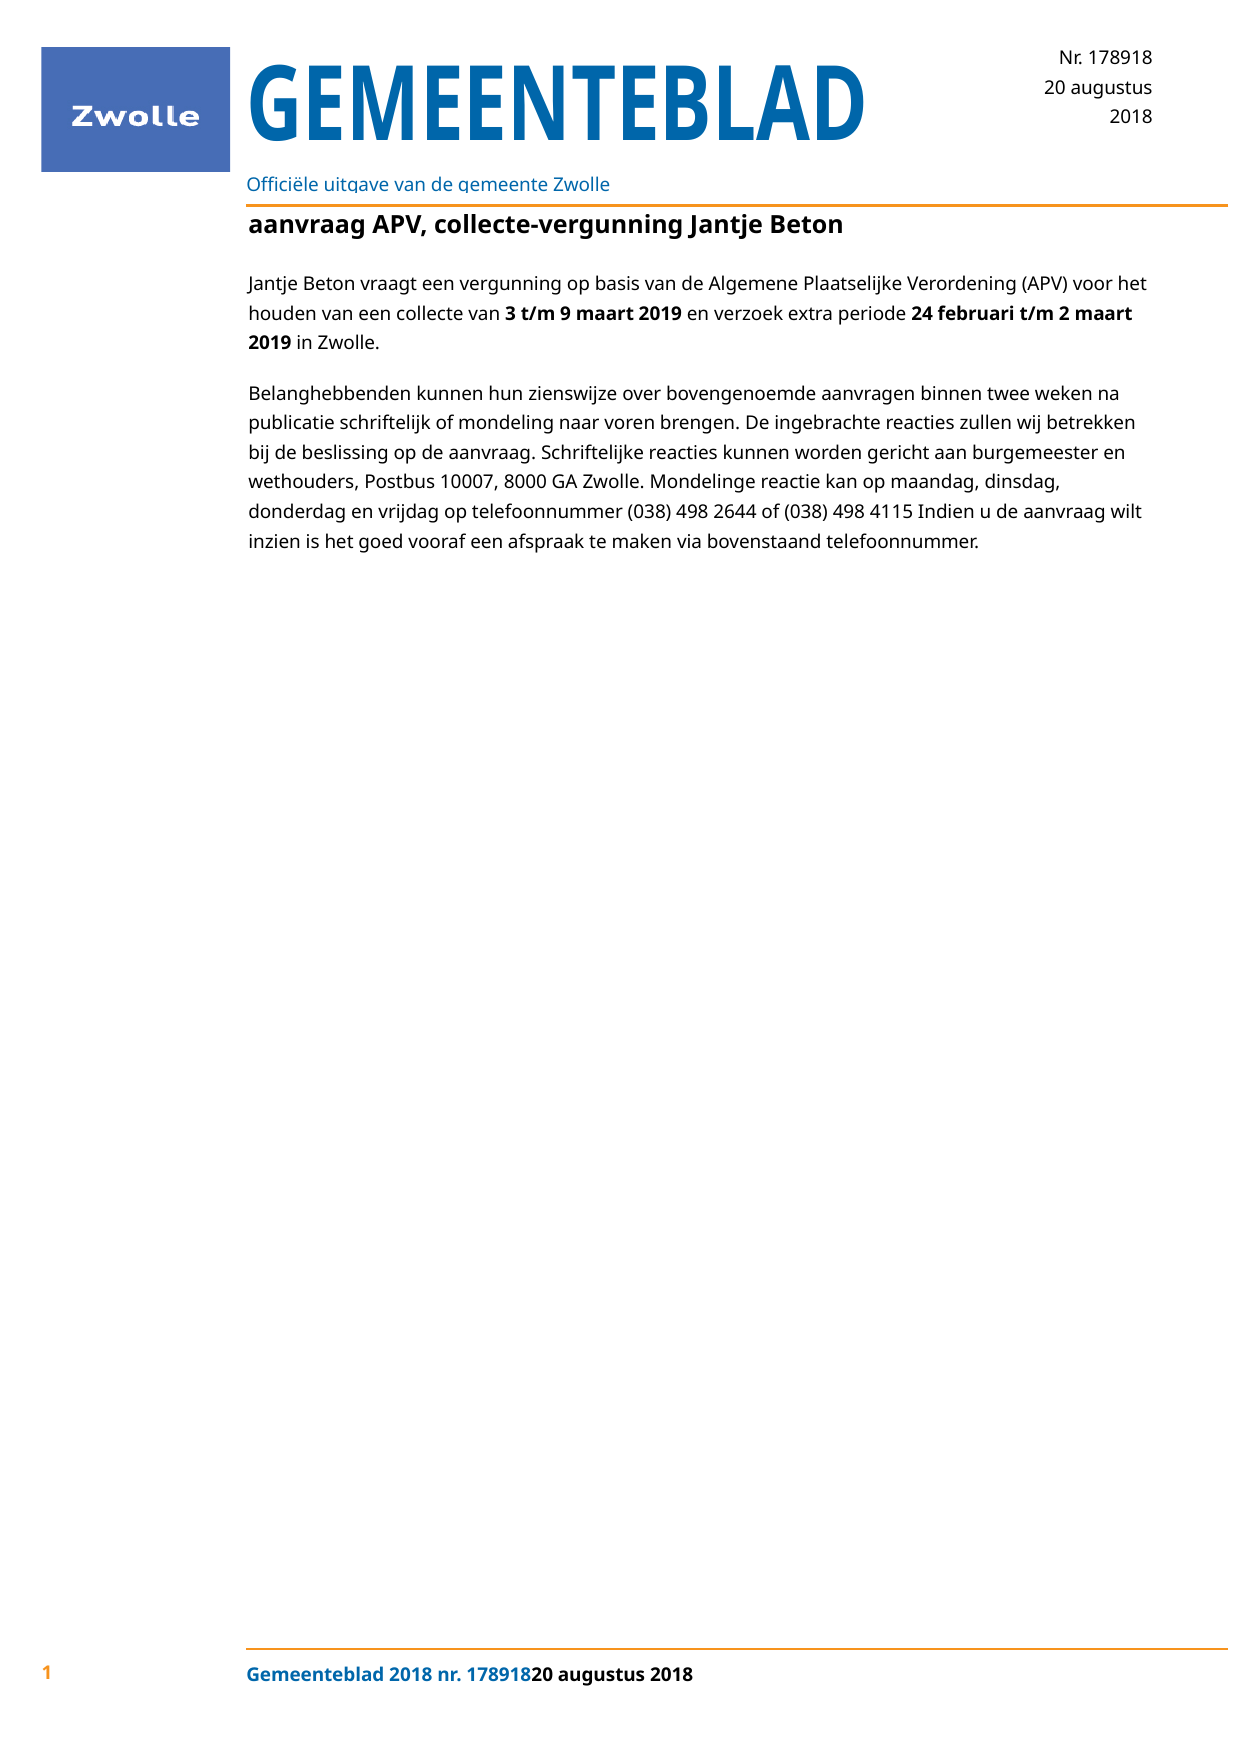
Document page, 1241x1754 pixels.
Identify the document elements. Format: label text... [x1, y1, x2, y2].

picture [41, 47, 231, 172]
text Belanghebbenden kunnen hun zienswijze over bovengenoemde aanvragen binnen twee weken na publicatie schriftelijk of mondeling naar voren brengen. De ingebrachte reacties zullen wij betrekken bij de beslissing op de aanvraag. Schriftelijke reacties kunnen worden gericht aan burgemeester en wethouders, Postbus 10007, 8000 GA Zwolle. Mondelinge reactie kan op maandag, dinsdag, donderdag en vrijdag op telefoonnummer (038) 498 2644 of (038) 498 4115 Indien u de aanvraag wilt inzien is het goed vooraf een afspraak te maken via bovenstaand telefoonnummer. [248, 380, 1152, 553]
text Jantje Beton vraagt een vergunning op basis van de Algemene Plaatselijke Verordening (APV) voor het houden van een collecte van 3 t/m 9 maart 2019 en verzoek extra periode 24 februari t/m 2 maart 2019 in Zwolle. [248, 270, 1152, 355]
text aanvraag APV, collecte-vergunning Jantje Beton [248, 207, 1152, 241]
